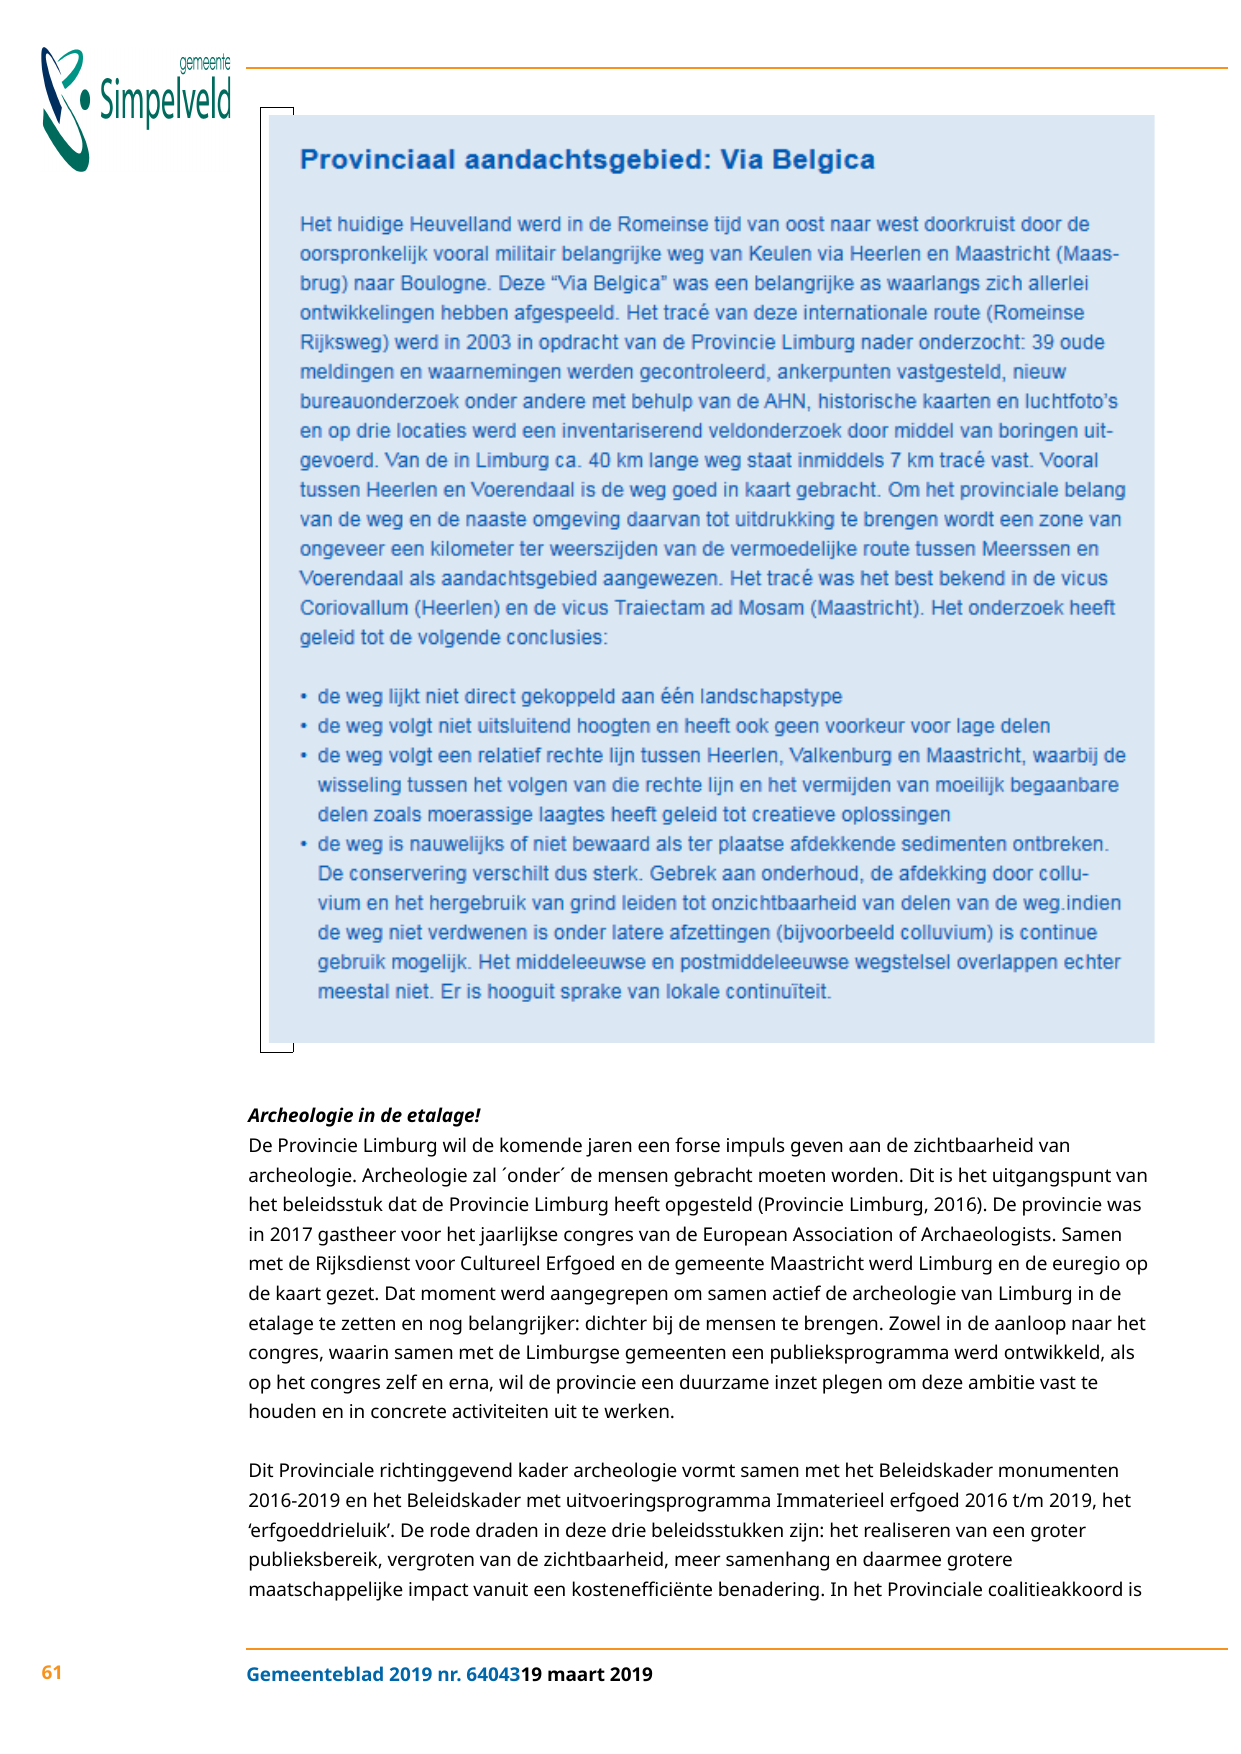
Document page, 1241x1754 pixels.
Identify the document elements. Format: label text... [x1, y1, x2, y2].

picture [41, 47, 231, 172]
text De Provincie Limburg wil de komende jaren een forse impuls geven aan de zichtbaarheid van archeologie. Archeologie zal ´onder´ de mensen gebracht moeten worden. Dit is het uitgangspunt van het beleidsstuk dat de Provincie Limburg heeft opgesteld (Provincie Limburg, 2016). De provincie was in 2017 gastheer voor het jaarlijkse congres van de European Association of Archaeologists. Samen met de Rijksdienst voor Cultureel Erfgoed en de gemeente Maastricht werd Limburg en de euregio op de kaart gezet. Dat moment werd aangegrepen om samen actief de archeologie van Limburg in de etalage te zetten en nog belangrijker: dichter bij de mensen te brengen. Zowel in de aanloop naar het congres, waarin samen met de Limburgse gemeenten een publieksprogramma werd ontwikkeld, als op het congres zelf en erna, wil de provincie een duurzame inzet plegen om deze ambitie vast te houden en in concrete activiteiten uit te werken. [248, 1132, 1152, 1424]
text Dit Provinciale richtinggevend kader archeologie vormt samen met het Beleidskader monumenten 2016-2019 en het Beleidskader met uitvoeringsprogramma Immaterieel erfgoed 2016 t/m 2019, het ‘erfgoeddrieluik’. De rode draden in deze drie beleidsstukken zijn: het realiseren van een groter publieksbereik, vergroten van de zichtbaarheid, meer samenhang en daarmee grotere maatschappelijke impact vanuit een kostenefficiënte benadering. In het Provinciale coalitieakkoord is [248, 1458, 1152, 1602]
text Archeologie in de etalage! [248, 1103, 1152, 1128]
picture [268, 115, 1155, 1043]
